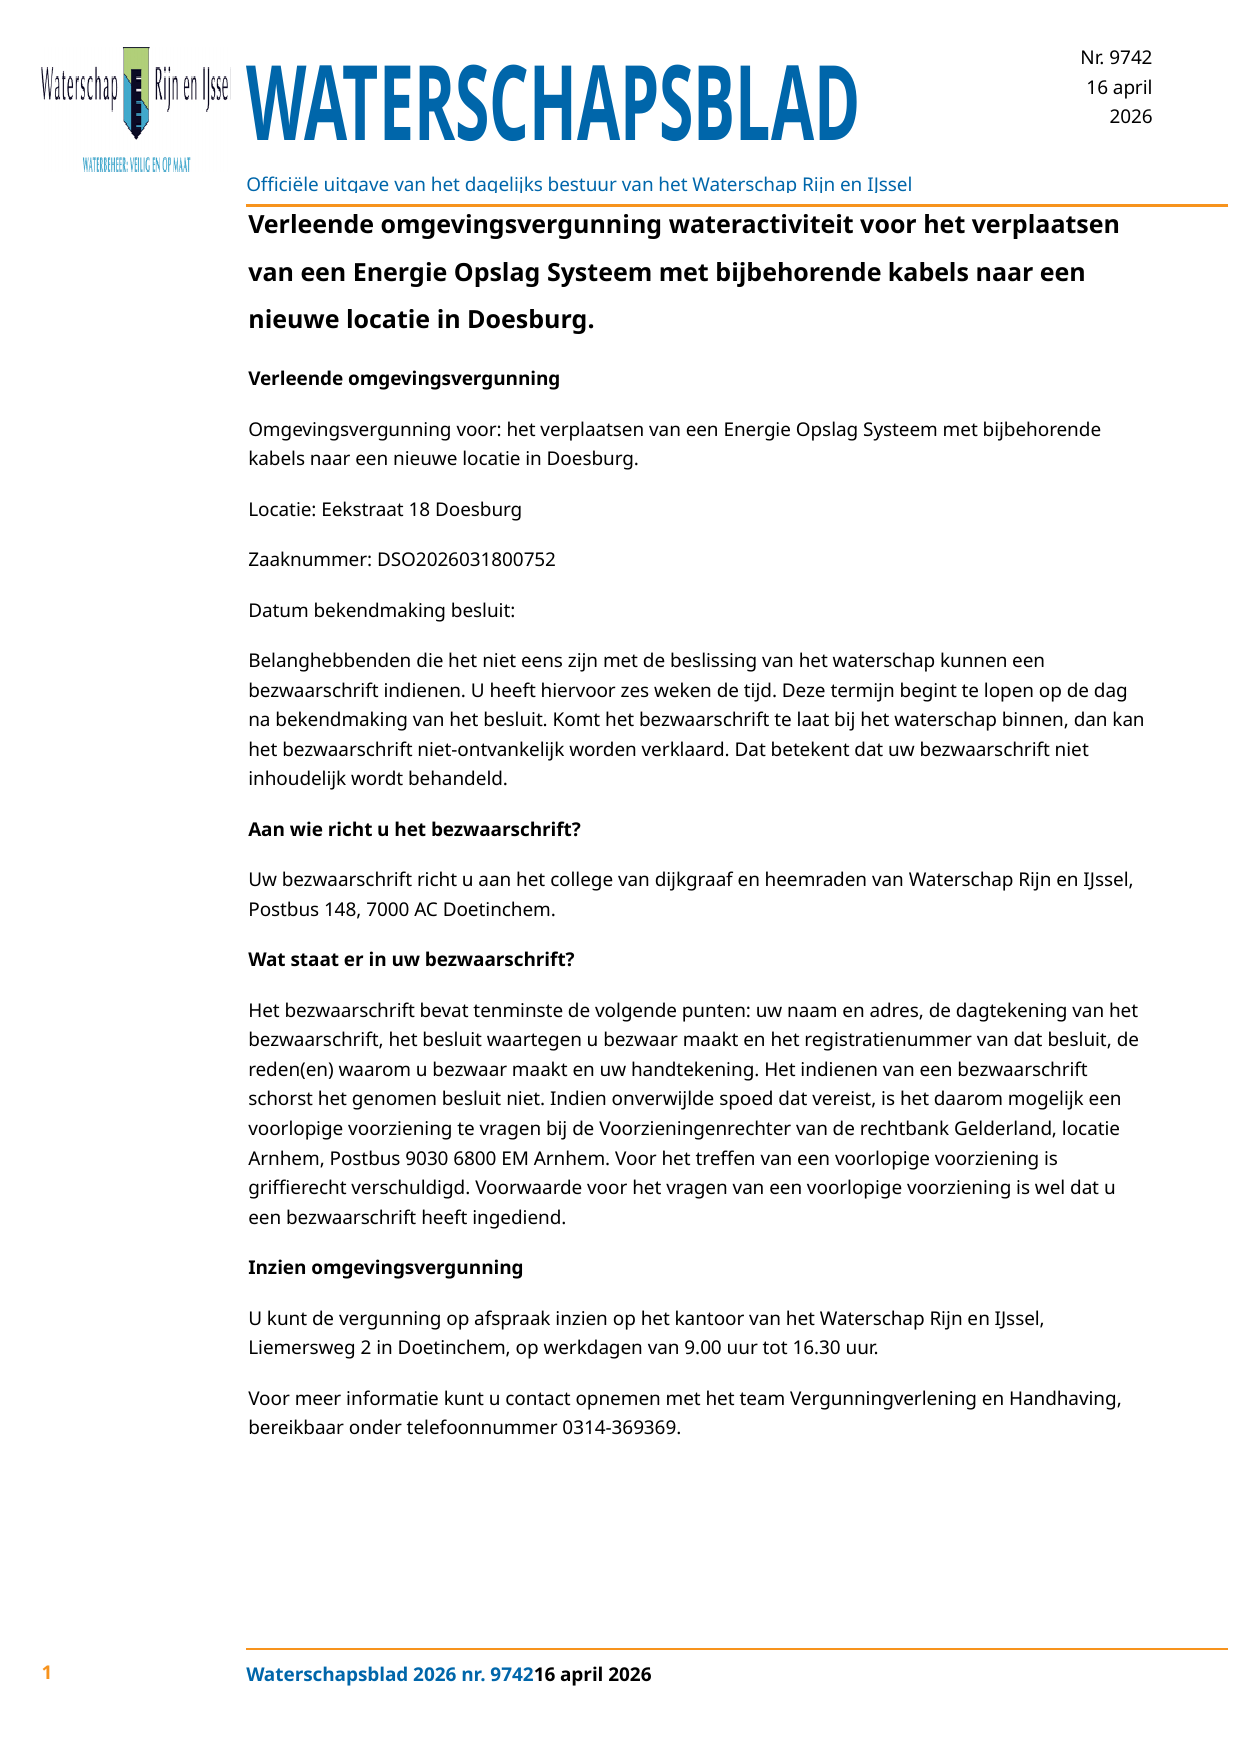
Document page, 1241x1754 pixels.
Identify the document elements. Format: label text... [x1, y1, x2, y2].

picture [41, 47, 231, 172]
text Wat staat er in uw bezwaarschrift? [248, 946, 1152, 972]
text Het bezwaarschrift bevat tenminste de volgende punten: uw naam en adres, de dagtekening van het bezwaarschrift, het besluit waartegen u bezwaar maakt en het registratienummer van dat besluit, de reden(en) waarom u bezwaar maakt en uw handtekening. Het indienen van een bezwaarschrift schorst het genomen besluit niet. Indien onverwijlde spoed dat vereist, is het daarom mogelijk een voorlopige voorziening te vragen bij de Voorzieningenrechter van de rechtbank Gelderland, locatie Arnhem, Postbus 9030 6800 EM Arnhem. Voor het treffen van een voorlopige voorziening is griffierecht verschuldigd. Voorwaarde voor het vragen van een voorlopige voorziening is wel dat u een bezwaarschrift heeft ingediend. [248, 997, 1152, 1229]
text Aan wie richt u het bezwaarschrift? [248, 816, 1152, 842]
text Locatie: Eekstraat 18 Doesburg [248, 496, 1152, 522]
text Verleende omgevingsvergunning wateractiviteit voor het verplaatsen van een Energie Opslag Systeem met bijbehorende kabels naar een nieuwe locatie in Doesburg. [248, 207, 1152, 336]
text Verleende omgevingsvergunning [248, 366, 1152, 391]
text Zaaknummer: DSO2026031800752 [248, 546, 1152, 572]
text Omgevingsvergunning voor: het verplaatsen van een Energie Opslag Systeem met bijbehorende kabels naar een nieuwe locatie in Doesburg. [248, 416, 1152, 471]
text Uw bezwaarschrift richt u aan het college van dijkgraaf en heemraden van Waterschap Rijn en IJssel, Postbus 148, 7000 AC Doetinchem. [248, 866, 1152, 922]
text Datum bekendmaking besluit: [248, 597, 1152, 622]
text Belanghebbenden die het niet eens zijn met de beslissing van het waterschap kunnen een bezwaarschrift indienen. U heeft hiervoor zes weken de tijd. Deze termijn begint te lopen op de dag na bekendmaking van het besluit. Komt het bezwaarschrift te laat bij het waterschap binnen, dan kan het bezwaarschrift niet-ontvankelijk worden verklaard. Dat betekent dat uw bezwaarschrift niet inhoudelijk wordt behandeld. [248, 647, 1152, 791]
text Inzien omgevingsvergunning [248, 1254, 1152, 1280]
text Voor meer informatie kunt u contact opnemen met het team Vergunningverlening en Handhaving, bereikbaar onder telefoonnummer 0314-369369. [248, 1385, 1152, 1440]
text U kunt de vergunning op afspraak inzien op het kantoor van het Waterschap Rijn en IJssel, Liemersweg 2 in Doetinchem, op werkdagen van 9.00 uur tot 16.30 uur. [248, 1305, 1152, 1360]
